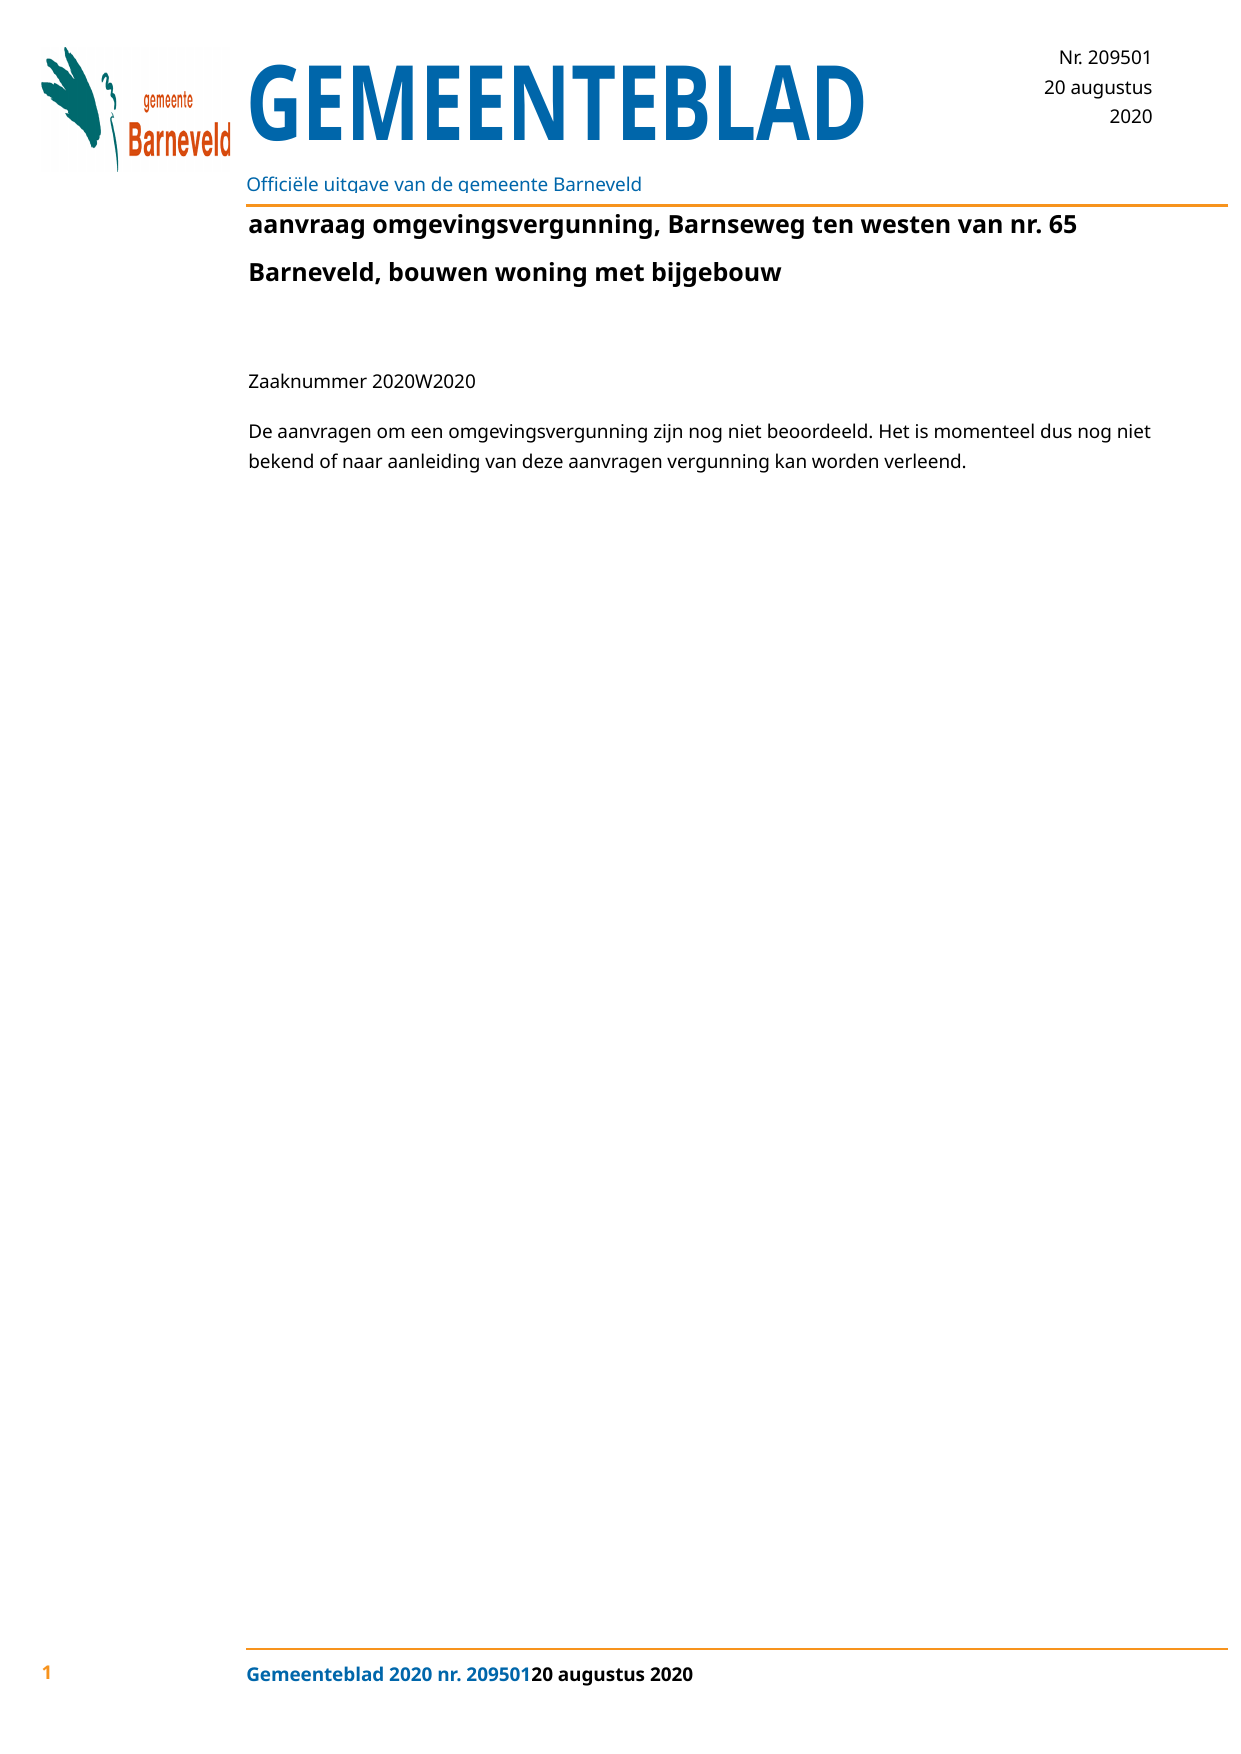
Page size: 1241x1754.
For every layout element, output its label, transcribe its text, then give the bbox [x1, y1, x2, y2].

text De aanvragen om een omgevingsvergunning zijn nog niet beoordeeld. Het is momenteel dus nog niet bekend of naar aanleiding van deze aanvragen vergunning kan worden verleend. [248, 419, 1152, 474]
text Zaaknummer 2020W2020 [248, 368, 1152, 394]
picture [41, 47, 231, 172]
text aanvraag omgevingsvergunning, Barnseweg ten westen van nr. 65 Barneveld, bouwen woning met bijgebouw [248, 207, 1152, 288]
